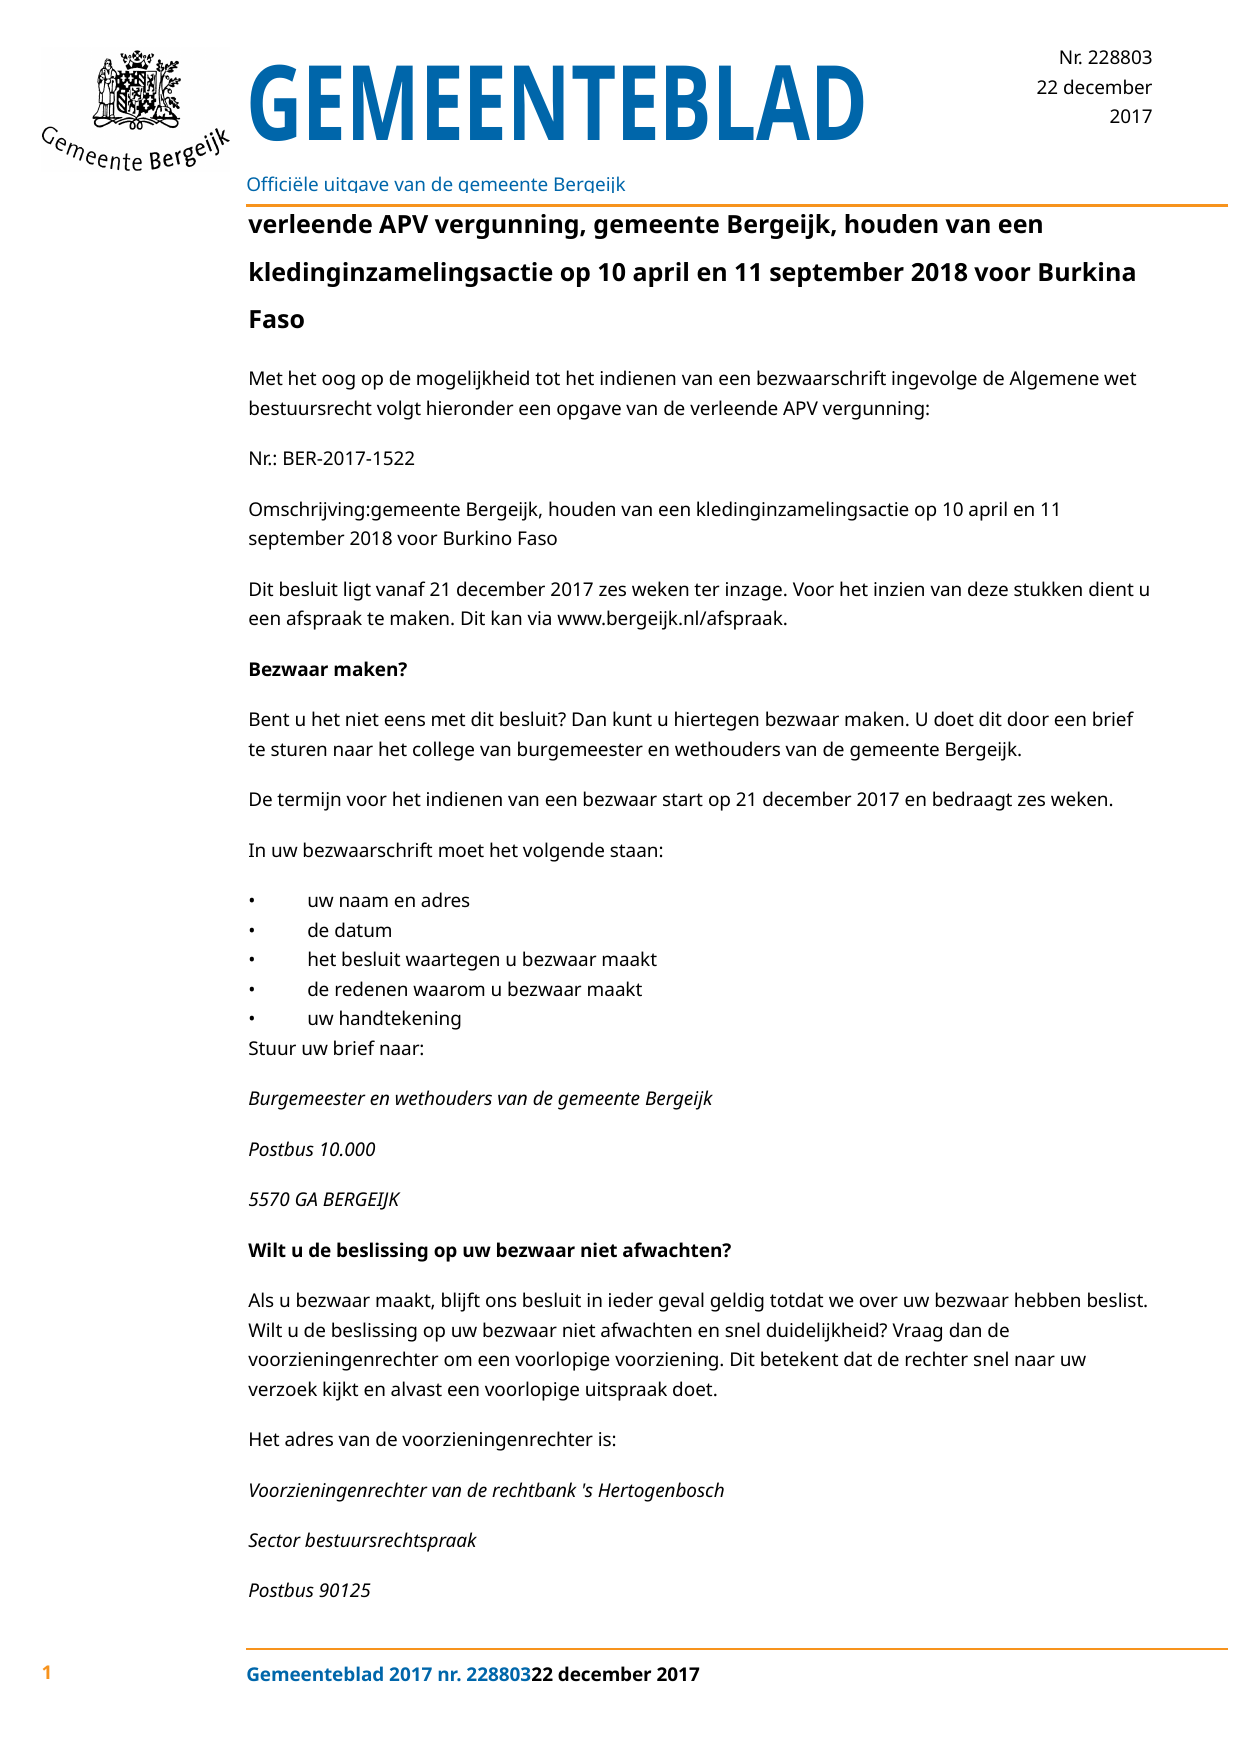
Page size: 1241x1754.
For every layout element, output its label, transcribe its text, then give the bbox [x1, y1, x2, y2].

text Wilt u de beslissing op uw bezwaar niet afwachten? [248, 1237, 1152, 1262]
text Sector bestuursrechtspraak [248, 1527, 1152, 1553]
text De termijn voor het indienen van een bezwaar start op 21 december 2017 en bedraagt zes weken. [248, 786, 1152, 812]
list de redenen waarom u bezwaar maakt [248, 976, 1152, 1002]
list het besluit waartegen u bezwaar maakt [248, 946, 1152, 972]
text Omschrijving:gemeente Bergeijk, houden van een kledinginzamelingsactie op 10 april en 11 september 2018 voor Burkino Faso [248, 496, 1152, 551]
text Voorzieningenrechter van de rechtbank 's Hertogenbosch [248, 1477, 1152, 1502]
text Met het oog op de mogelijkheid tot het indienen van een bezwaarschrift ingevolge de Algemene wet bestuursrecht volgt hieronder een opgave van de verleende APV vergunning: [248, 366, 1152, 421]
list uw handtekening [248, 1006, 1152, 1031]
text Als u bezwaar maakt, blijft ons besluit in ieder geval geldig totdat we over uw bezwaar hebben beslist. Wilt u de beslissing op uw bezwaar niet afwachten en snel duidelijkheid? Vraag dan de voorzieningenrechter om een voorlopige voorziening. Dit betekent dat de rechter snel naar uw verzoek kijkt en alvast een voorlopige uitspraak doet. [248, 1287, 1152, 1402]
text 5570 GA BERGEIJK [248, 1186, 1152, 1212]
list uw naam en adres [248, 887, 1152, 913]
text Het adres van de voorzieningenrechter is: [248, 1426, 1152, 1452]
text Stuur uw brief naar: [248, 1035, 1152, 1061]
picture [41, 47, 231, 172]
text Postbus 10.000 [248, 1136, 1152, 1162]
text Dit besluit ligt vanaf 21 december 2017 zes weken ter inzage. Voor het inzien van deze stukken dient u een afspraak te maken. Dit kan via www.bergeijk.nl/afspraak. [248, 576, 1152, 631]
text Burgemeester en wethouders van de gemeente Bergeijk [248, 1086, 1152, 1111]
text Postbus 90125 [248, 1578, 1152, 1603]
text In uw bezwaarschrift moet het volgende staan: [248, 837, 1152, 862]
text Nr.: BER-2017-1522 [248, 446, 1152, 471]
text Bezwaar maken? [248, 656, 1152, 682]
text verleende APV vergunning, gemeente Bergeijk, houden van een kledinginzamelingsactie op 10 april en 11 september 2018 voor Burkina Faso [248, 207, 1152, 336]
list de datum [248, 917, 1152, 942]
text Bent u het niet eens met dit besluit? Dan kunt u hiertegen bezwaar maken. U doet dit door een brief te sturen naar het college van burgemeester en wethouders van de gemeente Bergeijk. [248, 706, 1152, 762]
